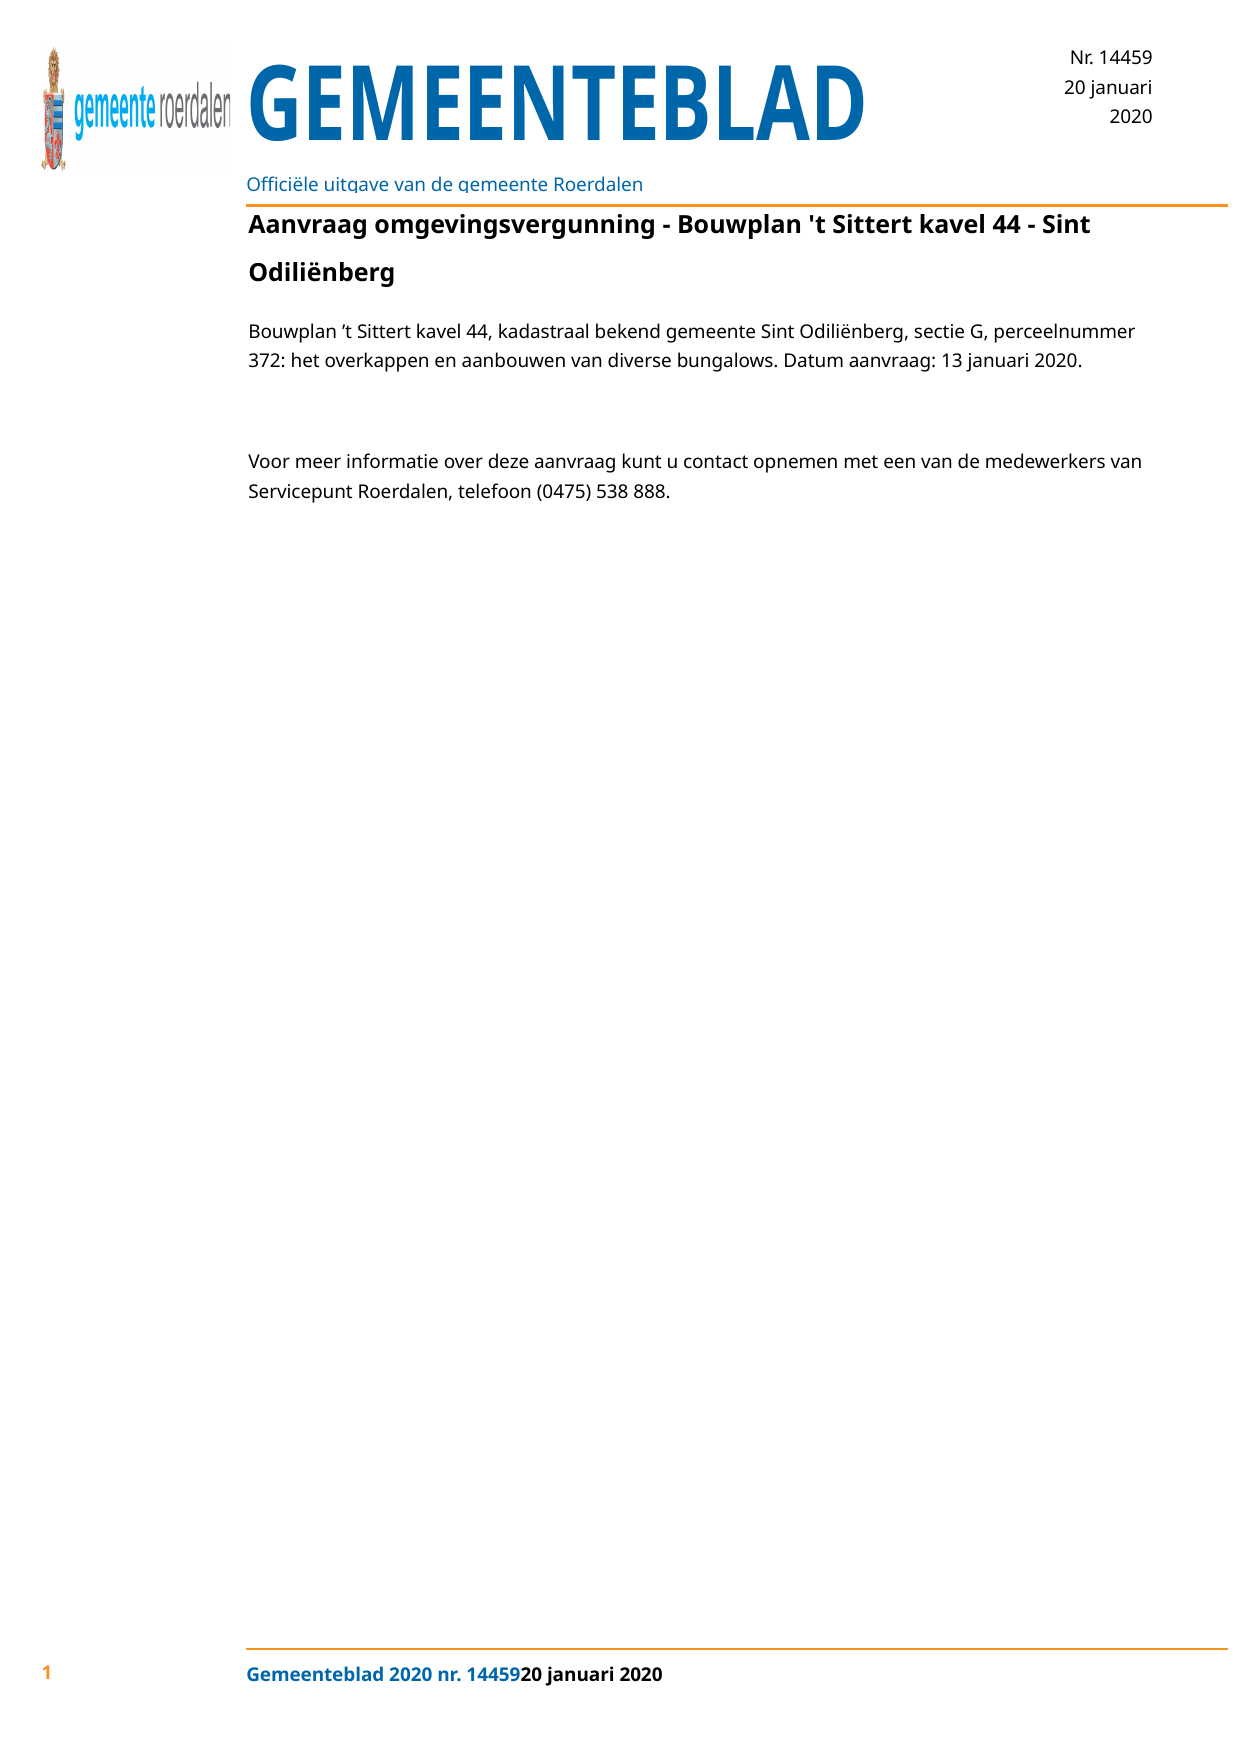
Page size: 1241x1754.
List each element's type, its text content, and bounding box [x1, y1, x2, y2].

picture [41, 47, 231, 172]
text Aanvraag omgevingsvergunning - Bouwplan 't Sittert kavel 44 - Sint Odiliënberg [248, 207, 1152, 288]
text Bouwplan ’t Sittert kavel 44, kadastraal bekend gemeente Sint Odiliënberg, sectie G, perceelnummer 372: het overkappen en aanbouwen van diverse bungalows. Datum aanvraag: 13 januari 2020. [248, 318, 1152, 373]
text Voor meer informatie over deze aanvraag kunt u contact opnemen met een van de medewerkers van Servicepunt Roerdalen, telefoon (0475) 538 888. [248, 448, 1152, 504]
